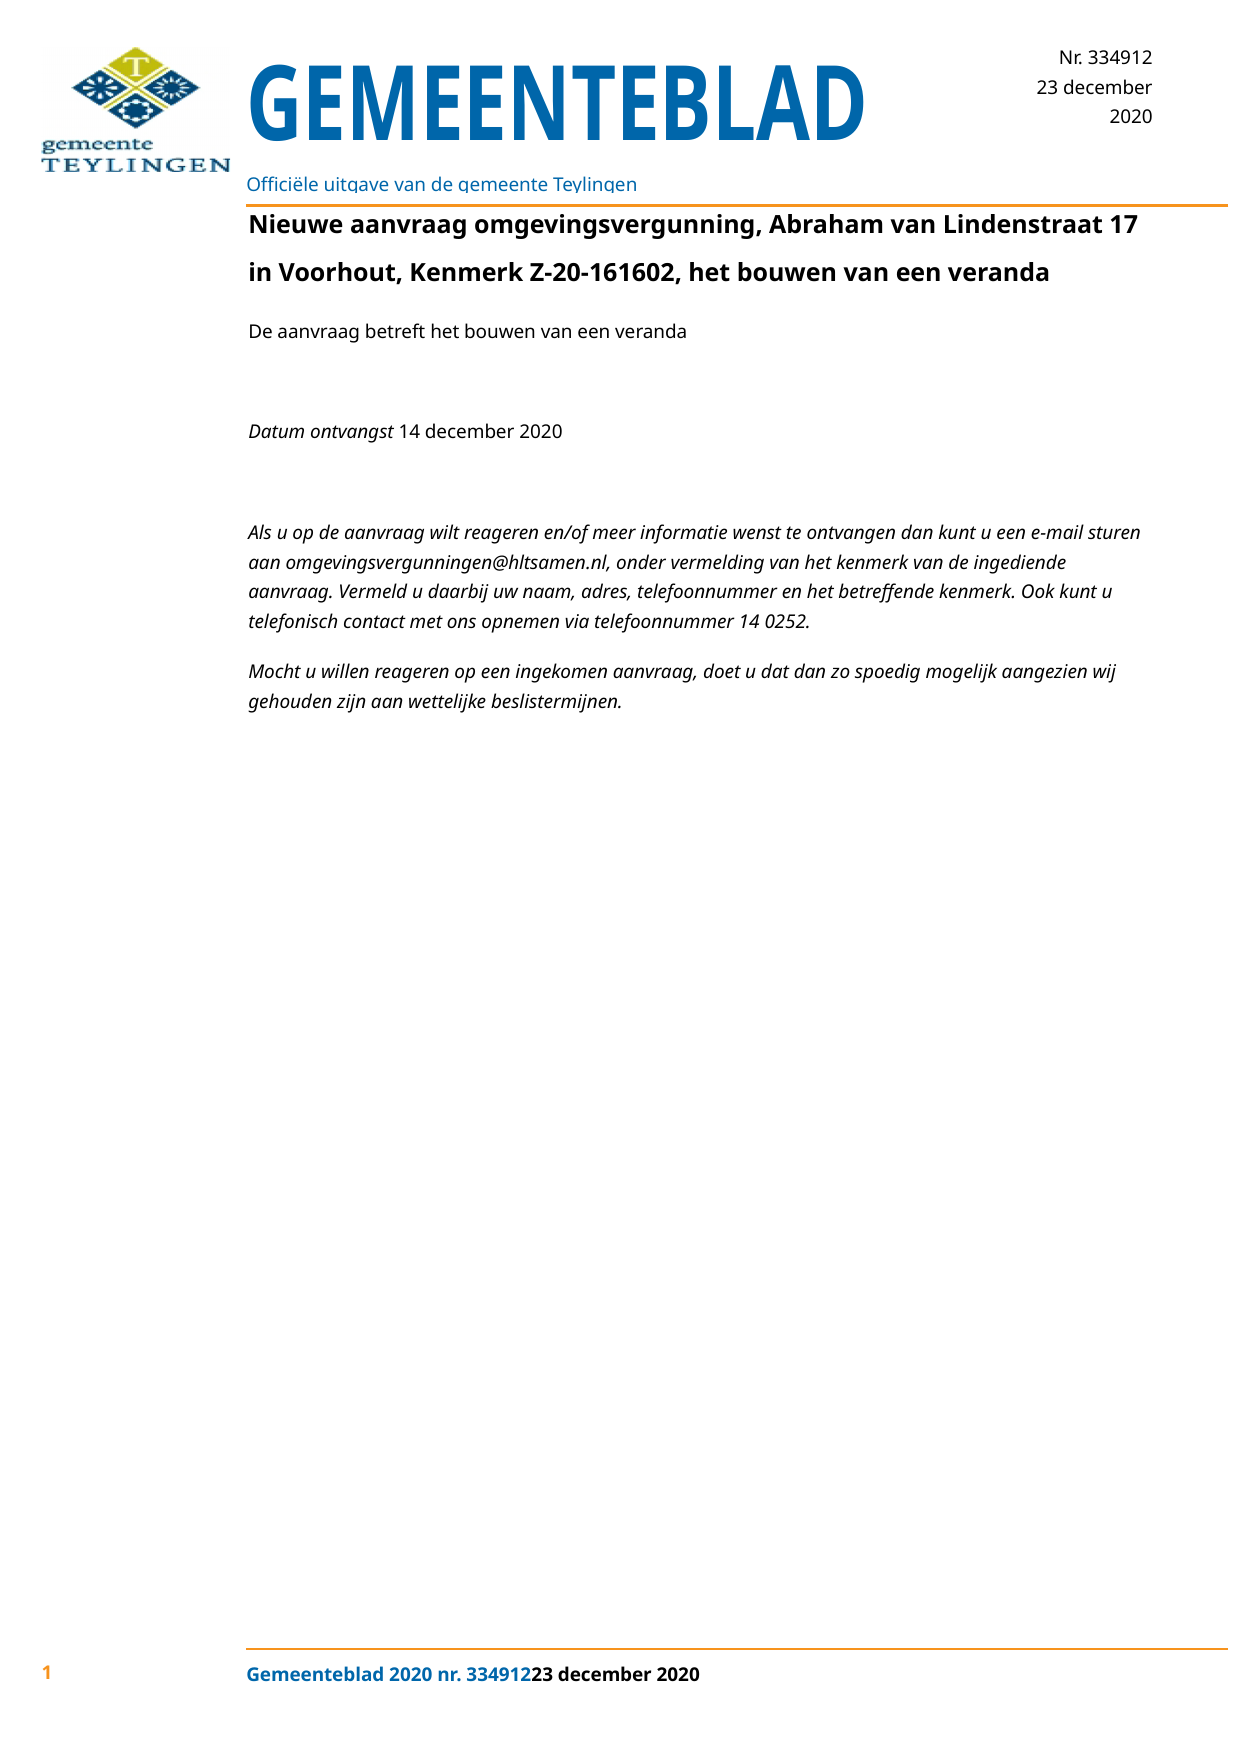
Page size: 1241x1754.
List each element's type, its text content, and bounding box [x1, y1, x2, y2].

text Nieuwe aanvraag omgevingsvergunning, Abraham van Lindenstraat 17 in Voorhout, Kenmerk Z-20-161602, het bouwen van een veranda [248, 207, 1152, 288]
text Datum ontvangst 14 december 2020 [248, 419, 1152, 444]
picture [41, 47, 231, 172]
text Mocht u willen reageren op een ingekomen aanvraag, doet u dat dan zo spoedig mogelijk aangezien wij gehouden zijn aan wettelijke beslistermijnen. [248, 659, 1152, 714]
text De aanvraag betreft het bouwen van een veranda [248, 318, 1152, 344]
text Als u op de aanvraag wilt reageren en/of meer informatie wenst te ontvangen dan kunt u een e-mail sturen aan omgevingsvergunningen@hltsamen.nl, onder vermelding van het kenmerk van de ingediende aanvraag. Vermeld u daarbij uw naam, adres, telefoonnummer en het betreffende kenmerk. Ook kunt u telefonisch contact met ons opnemen via telefoonnummer 14 0252. [248, 519, 1152, 634]
